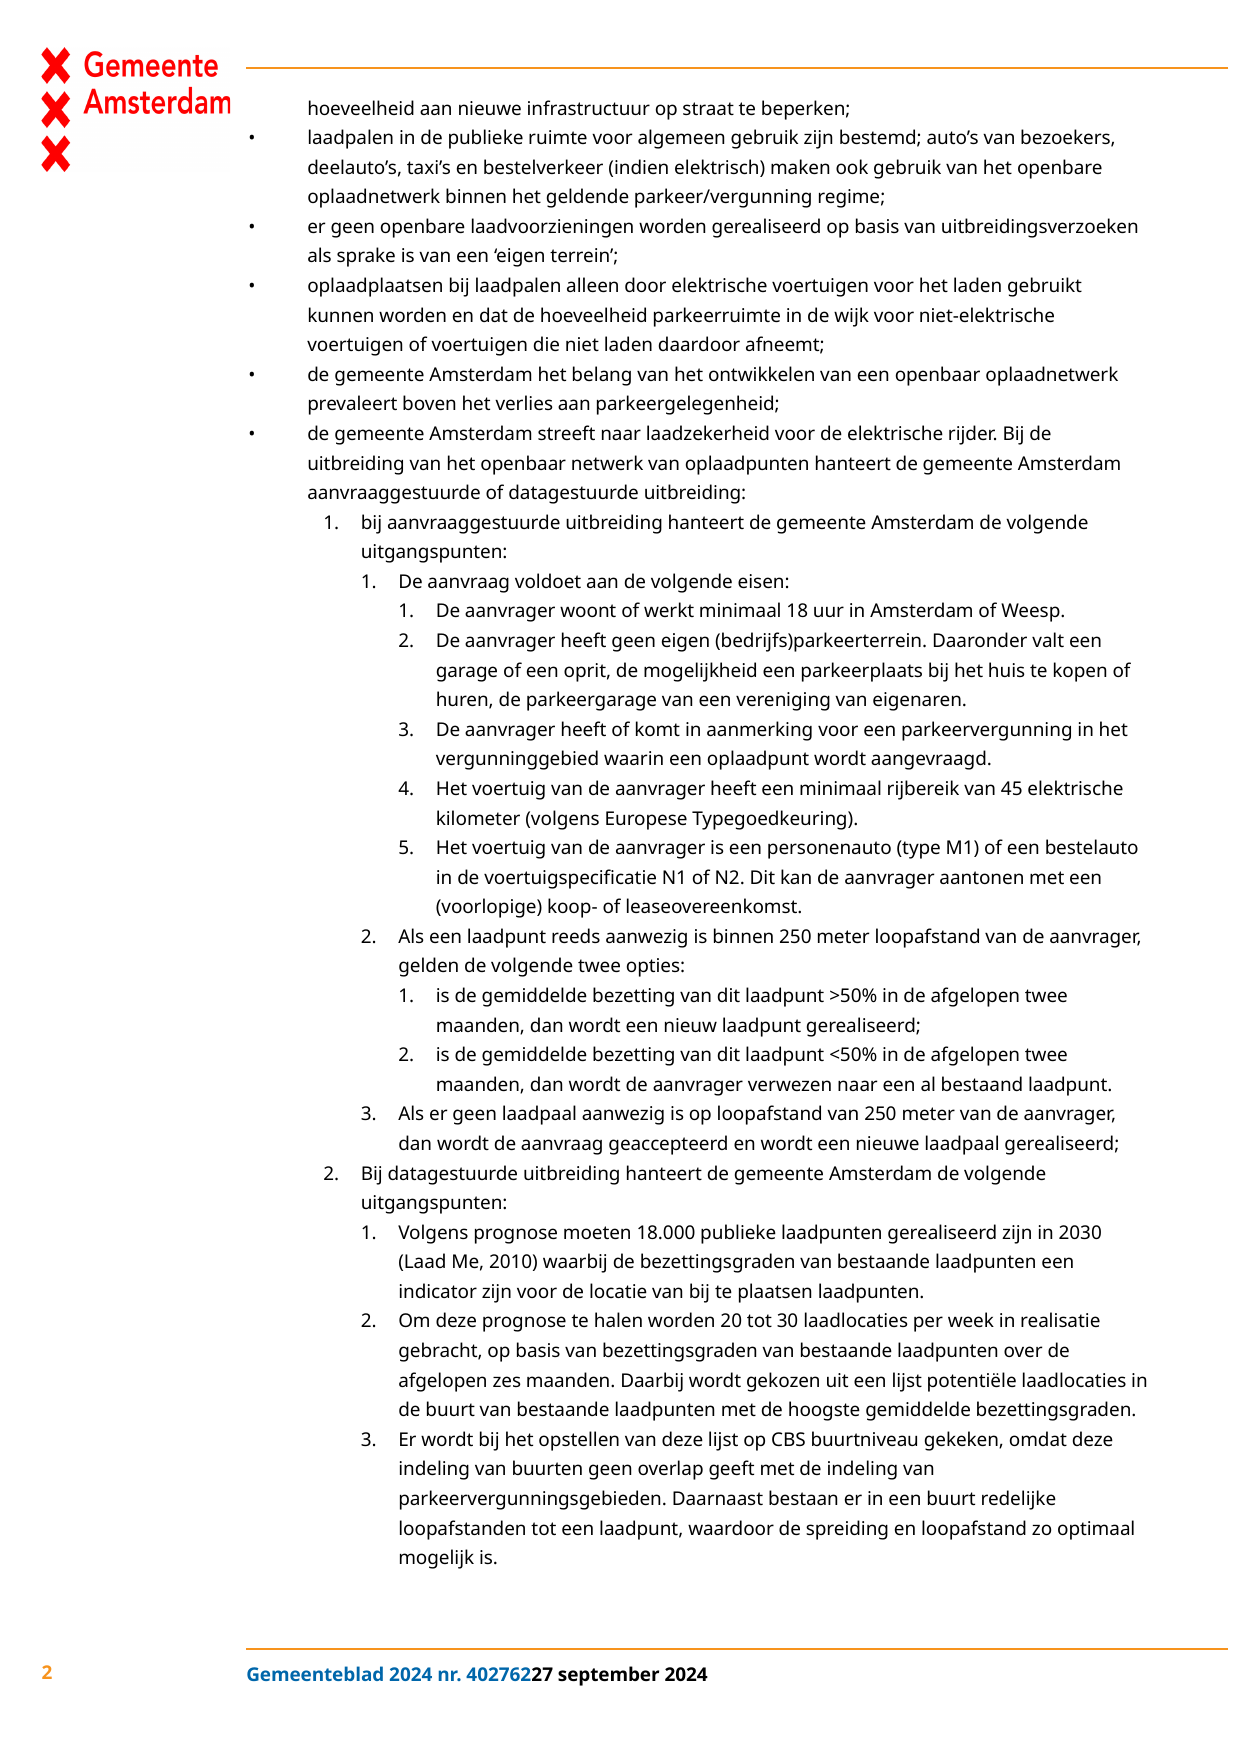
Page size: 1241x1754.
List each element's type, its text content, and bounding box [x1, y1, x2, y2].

list De aanvrager heeft geen eigen (bedrijfs)parkeerterrein. Daaronder valt een garage of een oprit, de mogelijkheid een parkeerplaats bij het huis te kopen of huren, de parkeergarage van een vereniging van eigenaren. [398, 627, 1152, 712]
list Het voertuig van de aanvrager is een personenauto (type M1) of een bestelauto in de voertuigspecificatie N1 of N2. Dit kan de aanvrager aantonen met een (voorlopige) koop- of leaseovereenkomst. [398, 834, 1152, 919]
list oplaadplaatsen bij laadpalen alleen door elektrische voertuigen voor het laden gebruikt kunnen worden en dat de hoeveelheid parkeerruimte in de wijk voor niet-elektrische voertuigen of voertuigen die niet laden daardoor afneemt; [248, 272, 1152, 357]
list er geen openbare laadvoorzieningen worden gerealiseerd op basis van uitbreidingsverzoeken als sprake is van een ‘eigen terrein’; [248, 213, 1152, 268]
list Bij datagestuurde uitbreiding hanteert de gemeente Amsterdam de volgende uitgangspunten: [323, 1160, 1152, 1215]
list De aanvrager woont of werkt minimaal 18 uur in Amsterdam of Weesp. [398, 598, 1152, 623]
list Om deze prognose te halen worden 20 tot 30 laadlocaties per week in realisatie gebracht, op basis van bezettingsgraden van bestaande laadpunten over de afgelopen zes maanden. Daarbij wordt gekozen uit een lijst potentiële laadlocaties in de buurt van bestaande laadpunten met de hoogste gemiddelde bezettingsgraden. [361, 1308, 1152, 1422]
list de gemeente Amsterdam streeft naar laadzekerheid voor de elektrische rijder. Bij de uitbreiding van het openbaar netwerk van oplaadpunten hanteert de gemeente Amsterdam aanvraaggestuurde of datagestuurde uitbreiding: [248, 420, 1152, 505]
list bij aanvraaggestuurde uitbreiding hanteert de gemeente Amsterdam de volgende uitgangspunten: [323, 509, 1152, 564]
list Er wordt bij het opstellen van deze lijst op CBS buurtniveau gekeken, omdat deze indeling van buurten geen overlap geeft met de indeling van parkeervergunningsgebieden. Daarnaast bestaan er in een buurt redelijke loopafstanden tot een laadpunt, waardoor de spreiding en loopafstand zo optimaal mogelijk is. [361, 1426, 1152, 1570]
list Het voertuig van de aanvrager heeft een minimaal rijbereik van 45 elektrische kilometer (volgens Europese Typegoedkeuring). [398, 775, 1152, 831]
list de gemeente Amsterdam het belang van het ontwikkelen van een openbaar oplaadnetwerk prevaleert boven het verlies aan parkeergelegenheid; [248, 361, 1152, 416]
picture [41, 47, 231, 172]
list Als een laadpunt reeds aanwezig is binnen 250 meter loopafstand van de aanvrager, gelden de volgende twee opties: [361, 923, 1152, 978]
list is de gemiddelde bezetting van dit laadpunt <50% in de afgelopen twee maanden, dan wordt de aanvrager verwezen naar een al bestaand laadpunt. [398, 1041, 1152, 1097]
list hoeveelheid aan nieuwe infrastructuur op straat te beperken; [248, 95, 1152, 121]
list Als er geen laadpaal aanwezig is op loopafstand van 250 meter van de aanvrager, dan wordt de aanvraag geaccepteerd en wordt een nieuwe laadpaal gerealiseerd; [361, 1101, 1152, 1156]
list is de gemiddelde bezetting van dit laadpunt >50% in de afgelopen twee maanden, dan wordt een nieuw laadpunt gerealiseerd; [398, 982, 1152, 1038]
list De aanvraag voldoet aan de volgende eisen: [361, 568, 1152, 594]
list laadpalen in de publieke ruimte voor algemeen gebruik zijn bestemd; auto’s van bezoekers, deelauto’s, taxi’s en bestelverkeer (indien elektrisch) maken ook gebruik van het openbare oplaadnetwerk binnen het geldende parkeer/vergunning regime; [248, 124, 1152, 209]
list De aanvrager heeft of komt in aanmerking voor een parkeervergunning in het vergunninggebied waarin een oplaadpunt wordt aangevraagd. [398, 716, 1152, 771]
list Volgens prognose moeten 18.000 publieke laadpunten gerealiseerd zijn in 2030 (Laad Me, 2010) waarbij de bezettingsgraden van bestaande laadpunten een indicator zijn voor de locatie van bij te plaatsen laadpunten. [361, 1219, 1152, 1304]
